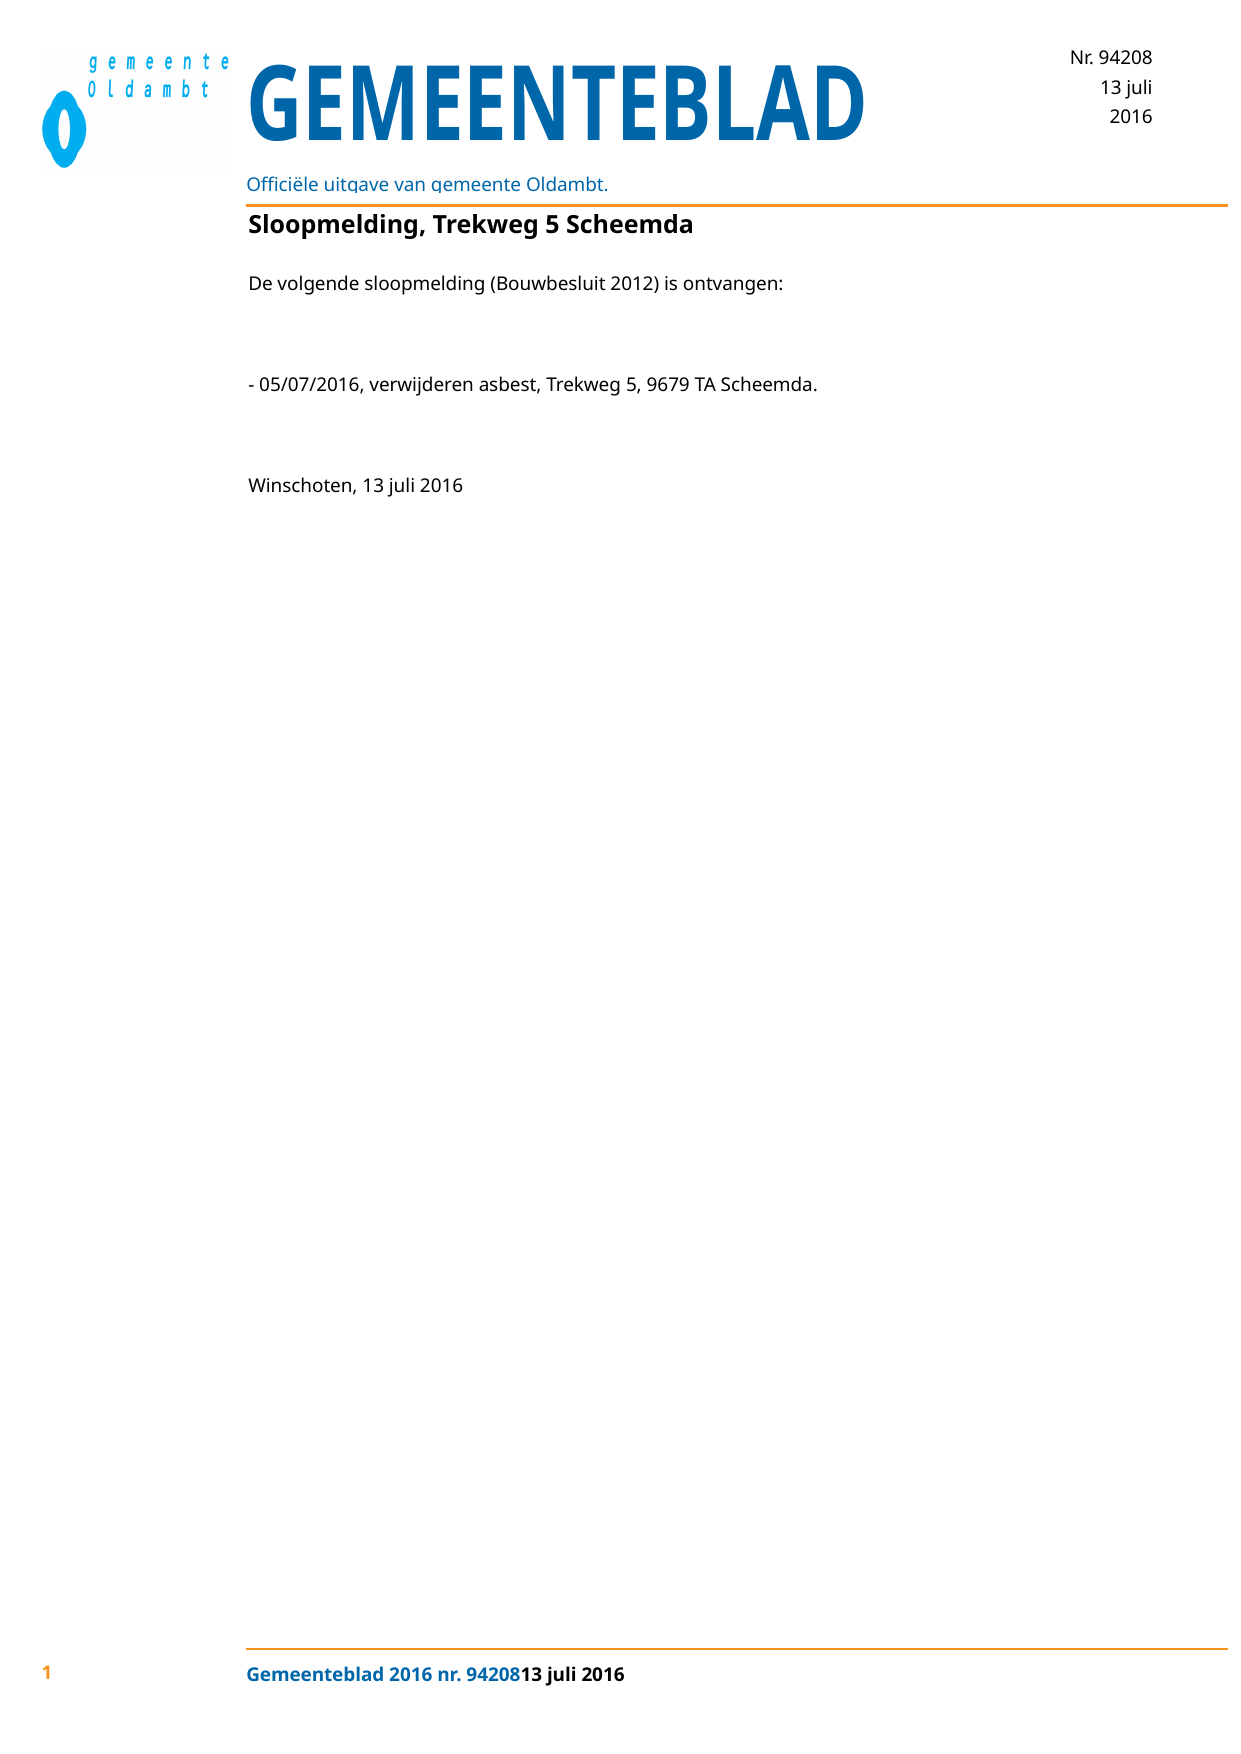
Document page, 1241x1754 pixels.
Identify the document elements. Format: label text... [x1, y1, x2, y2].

text De volgende sloopmelding (Bouwbesluit 2012) is ontvangen: [248, 270, 1152, 296]
text Winschoten, 13 juli 2016 [248, 472, 1152, 498]
text - 05/07/2016, verwijderen asbest, Trekweg 5, 9679 TA Scheemda. [248, 371, 1152, 397]
text Sloopmelding, Trekweg 5 Scheemda [248, 207, 1152, 241]
picture [41, 47, 231, 172]
